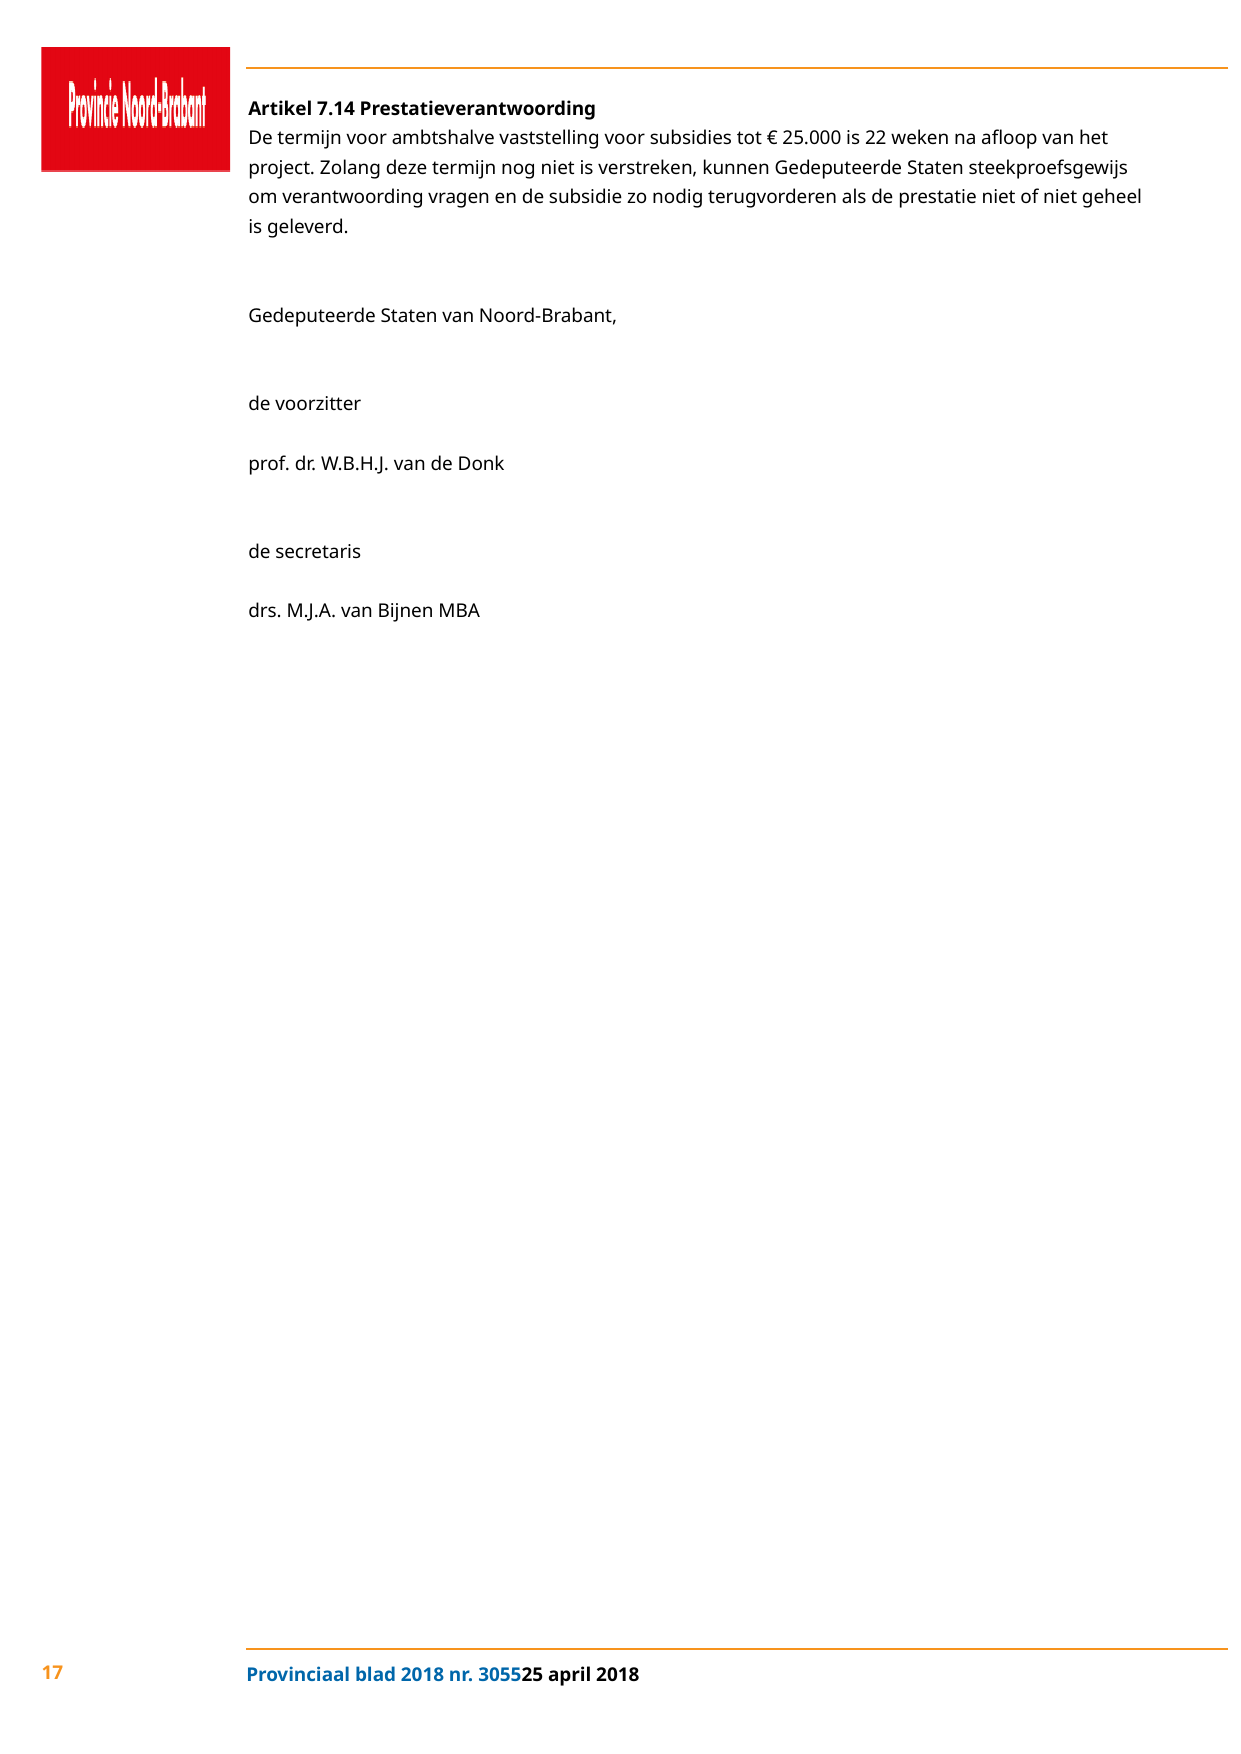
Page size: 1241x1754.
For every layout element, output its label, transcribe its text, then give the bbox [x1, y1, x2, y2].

text Artikel 7.14 Prestatieverantwoording [248, 95, 1152, 121]
text Gedeputeerde Staten van Noord-Brabant, [248, 302, 1152, 328]
text drs. M.J.A. van Bijnen MBA [248, 598, 1152, 623]
text De termijn voor ambtshalve vaststelling voor subsidies tot € 25.000 is 22 weken na afloop van het project. Zolang deze termijn nog niet is verstreken, kunnen Gedeputeerde Staten steekproefsgewijs om verantwoording vragen en de subsidie zo nodig terugvorderen als de prestatie niet of niet geheel is geleverd. [248, 124, 1152, 239]
text prof. dr. W.B.H.J. van de Donk [248, 450, 1152, 476]
picture [41, 47, 231, 172]
text de voorzitter [248, 391, 1152, 416]
text de secretaris [248, 538, 1152, 564]
